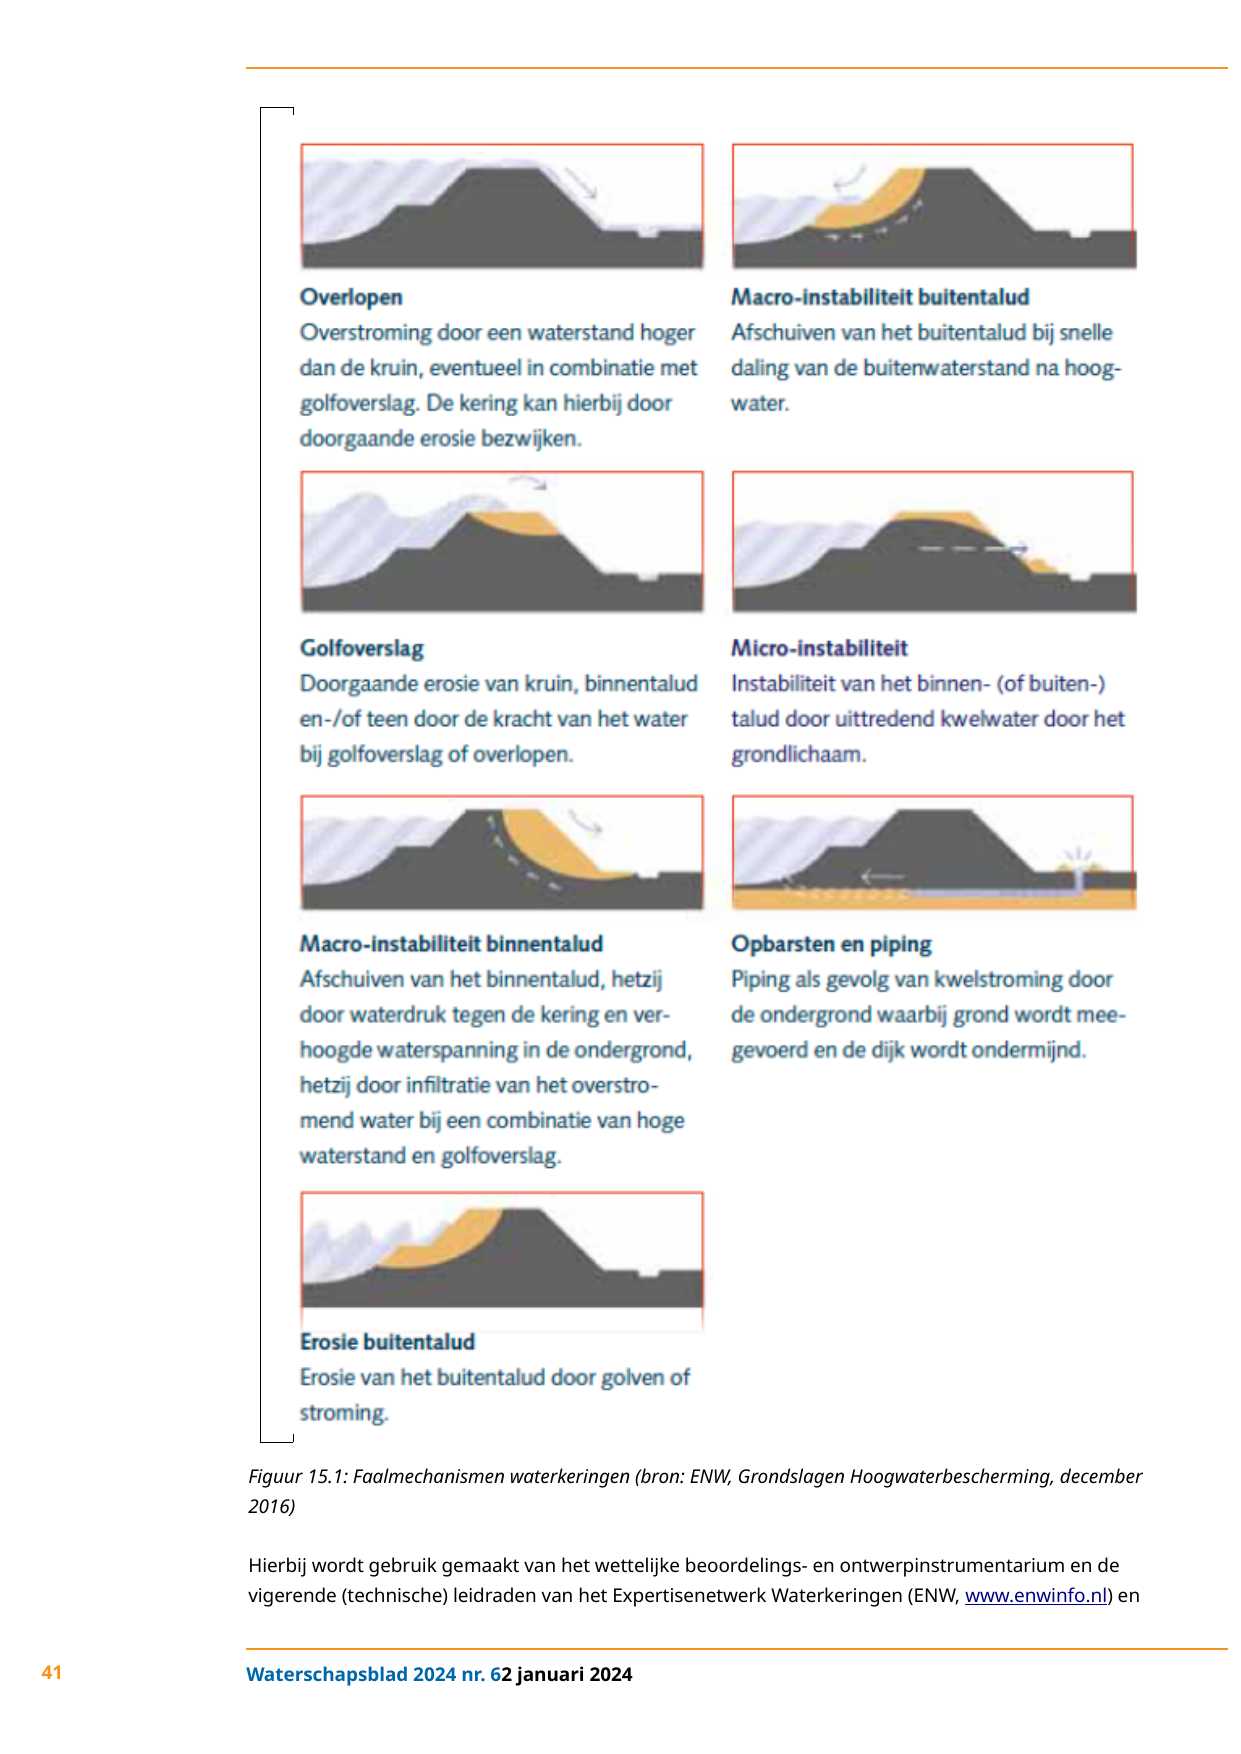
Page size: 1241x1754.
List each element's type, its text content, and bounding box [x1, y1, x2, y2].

text Hierbij wordt gebruik gemaakt van het wettelijke beoordelings- en ontwerpinstrumentarium en de vigerende (technische) leidraden van het Expertisenetwerk Waterkeringen (ENW, www.enwinfo.nl) en [248, 1552, 1152, 1607]
picture [41, 47, 231, 172]
text Figuur 15.1: Faalmechanismen waterkeringen (bron: ENW, Grondslagen Hoogwaterbescherming, december 2016) [248, 1463, 1152, 1519]
picture [268, 115, 1155, 1434]
